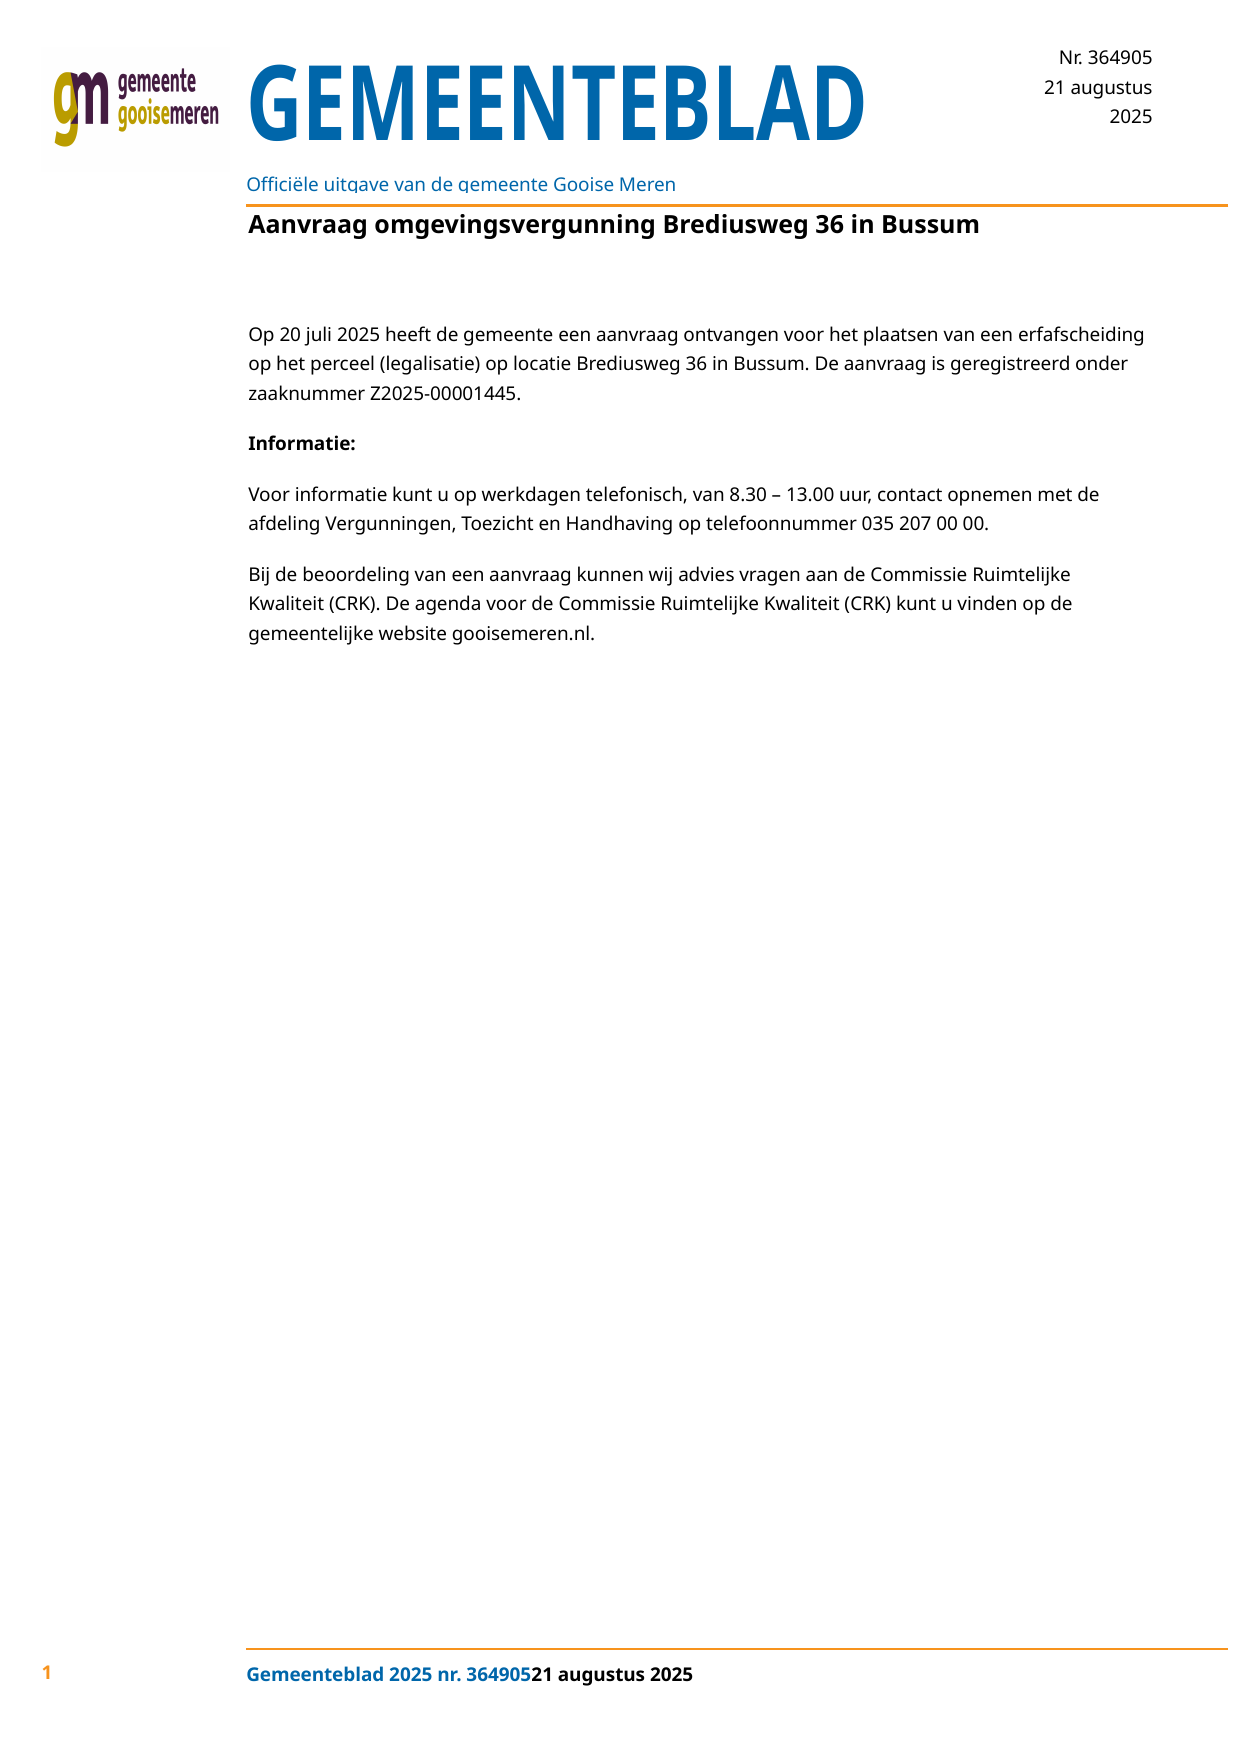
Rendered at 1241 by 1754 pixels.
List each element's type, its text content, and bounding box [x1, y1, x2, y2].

text Voor informatie kunt u op werkdagen telefonisch, van 8.30 – 13.00 uur, contact opnemen met de afdeling Vergunningen, Toezicht en Handhaving op telefoonnummer 035 207 00 00. [248, 481, 1152, 536]
text Informatie: [248, 430, 1152, 456]
text Bij de beoordeling van een aanvraag kunnen wij advies vragen aan de Commissie Ruimtelijke Kwaliteit (CRK). De agenda voor de Commissie Ruimtelijke Kwaliteit (CRK) kunt u vinden op de gemeentelijke website gooisemeren.nl. [248, 561, 1152, 646]
picture [41, 47, 231, 172]
text Op 20 juli 2025 heeft de gemeente een aanvraag ontvangen voor het plaatsen van een erfafscheiding op het perceel (legalisatie) op locatie Brediusweg 36 in Bussum. De aanvraag is geregistreerd onder zaaknummer Z2025-00001445. [248, 321, 1152, 406]
text Aanvraag omgevingsvergunning Brediusweg 36 in Bussum [248, 207, 1152, 241]
